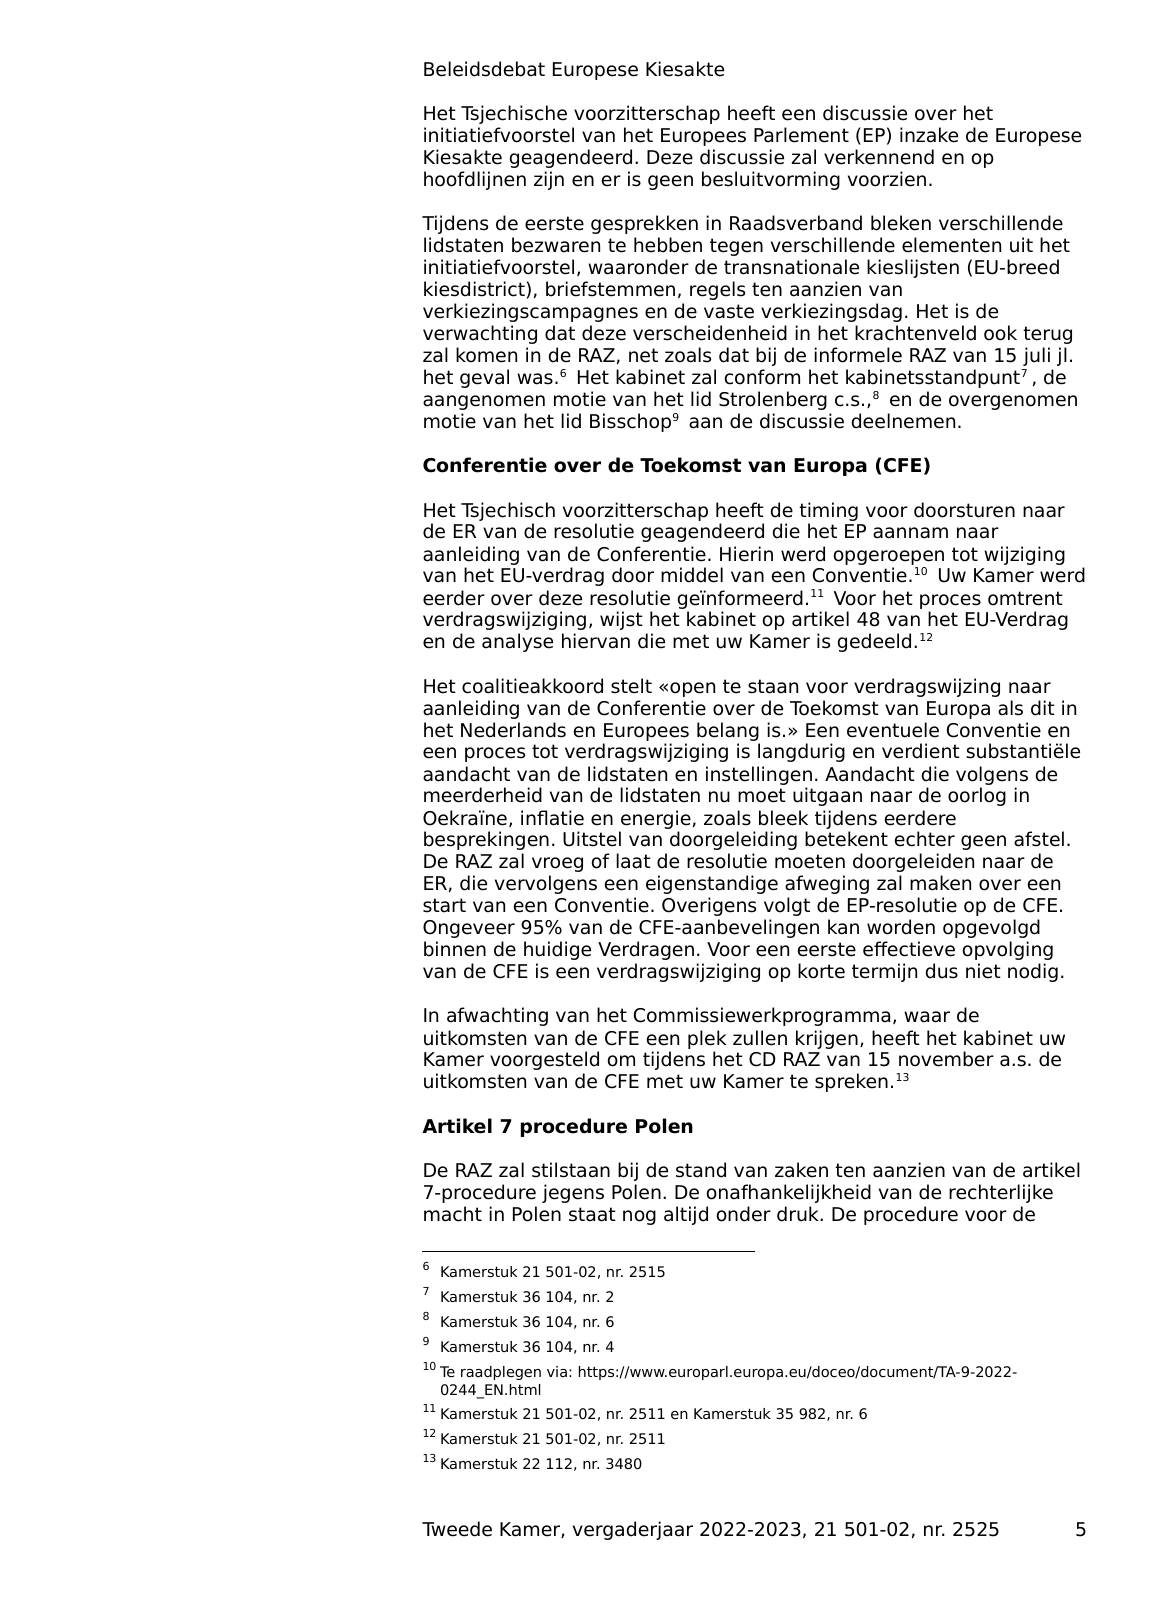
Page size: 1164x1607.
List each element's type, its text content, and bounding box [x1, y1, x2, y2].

text Kamerstuk 21 501-02, nr. 2511 [422, 1427, 1087, 1449]
text Kamerstuk 36 104, nr. 2 [422, 1285, 1087, 1307]
text Kamerstuk 22 112, nr. 3480 [422, 1452, 1087, 1474]
text Te raadplegen via: https://www.europarl.europa.eu/doceo/document/TA-9-2022-0244_EN.html [422, 1360, 1087, 1399]
text Kamerstuk 21 501-02, nr. 2515 [422, 1260, 1087, 1282]
text De RAZ zal stilstaan bij de stand van zaken ten aanzien van de artikel 7-procedure jegens Polen. De onafhankelijkheid van de rechterlijke macht in Polen staat nog altijd onder druk. De procedure voor de [422, 1160, 1087, 1226]
text Het Tsjechische voorzitterschap heeft een discussie over het initiatiefvoorstel van het Europees Parlement (EP) inzake de Europese Kiesakte geagendeerd. Deze discussie zal verkennend en op hoofdlijnen zijn en er is geen besluitvorming voorzien. [422, 103, 1087, 191]
text Het coalitieakkoord stelt «open te staan voor verdragswijzing naar aanleiding van de Conferentie over de Toekomst van Europa als dit in het Nederlands en Europees belang is.» Een eventuele Conventie en een proces tot verdragswijziging is langdurig en verdient substantiële aandacht van de lidstaten en instellingen. Aandacht die volgens de meerderheid van de lidstaten nu moet uitgaan naar de oorlog in Oekraïne, inflatie en energie, zoals bleek tijdens eerdere besprekingen. Uitstel van doorgeleiding betekent echter geen afstel. De RAZ zal vroeg of laat de resolutie moeten doorgeleiden naar de ER, die vervolgens een eigenstandige afweging zal maken over een start van een Conventie. Overigens volgt de EP-resolutie op de CFE. Ongeveer 95% van de CFE-aanbevelingen kan worden opgevolgd binnen de huidige Verdragen. Voor een eerste effectieve opvolging van de CFE is een verdragswijziging op korte termijn dus niet nodig. [422, 676, 1087, 983]
text Kamerstuk 36 104, nr. 4 [422, 1335, 1087, 1357]
text Tijdens de eerste gesprekken in Raadsverband bleken verschillende lidstaten bezwaren te hebben tegen verschillende elementen uit het initiatiefvoorstel, waaronder de transnationale kieslijsten (EU-breed kiesdistrict), briefstemmen, regels ten aanzien van verkiezingscampagnes en de vaste verkiezingsdag. Het is de verwachting dat deze verscheidenheid in het krachtenveld ook terug zal komen in de RAZ, net zoals dat bij de informele RAZ van 15 juli jl. het geval was. Het kabinet zal conform het kabinetsstandpunt, de aangenomen motie van het lid Strolenberg c.s., en de overgenomen motie van het lid Bisschop aan de discussie deelnemen. [422, 213, 1087, 433]
text Kamerstuk 36 104, nr. 6 [422, 1310, 1087, 1332]
text Het Tsjechisch voorzitterschap heeft de timing voor doorsturen naar de ER van de resolutie geagendeerd die het EP aannam naar aanleiding van de Conferentie. Hierin werd opgeroepen tot wijziging van het EU-verdrag door middel van een Conventie. Uw Kamer werd eerder over deze resolutie geïnformeerd. Voor het proces omtrent verdragswijziging, wijst het kabinet op artikel 48 van het EU-Verdrag en de analyse hiervan die met uw Kamer is gedeeld. [422, 499, 1087, 653]
subtitle Artikel 7 procedure Polen [422, 1116, 1087, 1137]
text Kamerstuk 21 501-02, nr. 2511 en Kamerstuk 35 982, nr. 6 [422, 1402, 1087, 1424]
subtitle Beleidsdebat Europese Kiesakte [422, 59, 1087, 81]
text In afwachting van het Commissiewerkprogramma, waar de uitkomsten van de CFE een plek zullen krijgen, heeft het kabinet uw Kamer voorgesteld om tijdens het CD RAZ van 15 november a.s. de uitkomsten van de CFE met uw Kamer te spreken. [422, 1005, 1087, 1093]
subtitle Conferentie over de Toekomst van Europa (CFE) [422, 455, 1087, 477]
